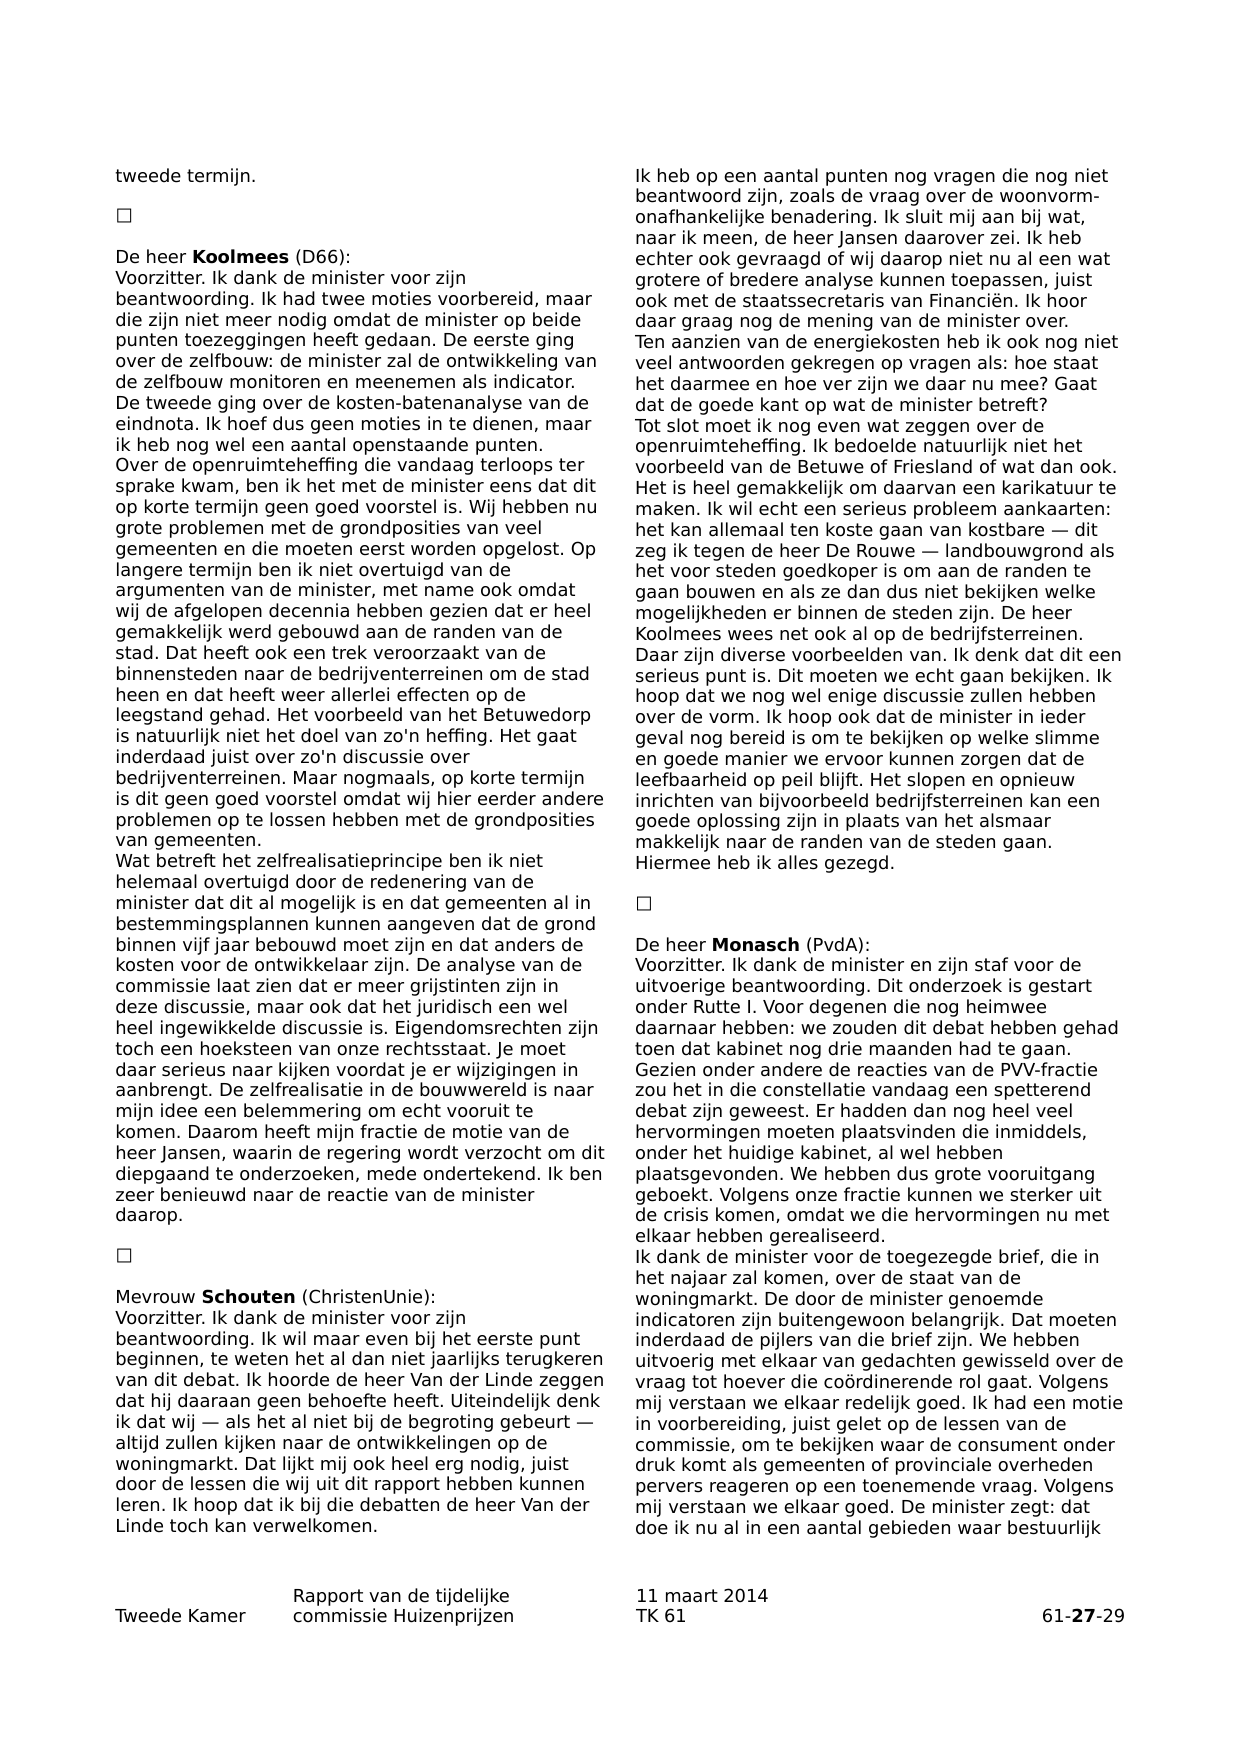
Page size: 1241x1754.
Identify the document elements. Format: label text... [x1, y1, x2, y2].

text Ik heb op een aantal punten nog vragen die nog niet beantwoord zijn, zoals de vraag over de woonvorm-onafhankelijke benadering. Ik sluit mij aan bij wat, naar ik meen, de heer Jansen daarover zei. Ik heb echter ook gevraagd of wij daarop niet nu al een wat grotere of bredere analyse kunnen toepassen, juist ook met de staatssecretaris van Financiën. Ik hoor daar graag nog de mening van de minister over. [635, 165, 1125, 332]
text Over de openruimteheffing die vandaag terloops ter sprake kwam, ben ik het met de minister eens dat dit op korte termijn geen goed voorstel is. Wij hebben nu grote problemen met de grondposities van veel gemeenten en die moeten eerst worden opgelost. Op langere termijn ben ik niet overtuigd van de argumenten van de minister, met name ook omdat wij de afgelopen decennia hebben gezien dat er heel gemakkelijk werd gebouwd aan de randen van de stad. Dat heeft ook een trek veroorzaakt van de binnensteden naar de bedrijventerreinen om de stad heen en dat heeft weer allerlei effecten op de leegstand gehad. Het voorbeeld van het Betuwedorp is natuurlijk niet het doel van zo'n heffing. Het gaat inderdaad juist over zo'n discussie over bedrijventerreinen. Maar nogmaals, op korte termijn is dit geen goed voorstel omdat wij hier eerder andere problemen op te lossen hebben met de grondposities van gemeenten. [115, 455, 605, 851]
text Ten aanzien van de energiekosten heb ik ook nog niet veel antwoorden gekregen op vragen als: hoe staat het daarmee en hoe ver zijn we daar nu mee? Gaat dat de goede kant op wat de minister betreft? [635, 332, 1125, 415]
text tweede termijn. [115, 165, 605, 186]
text ⬜ [115, 1246, 605, 1267]
text Voorzitter. Ik dank de minister voor zijn beantwoording. Ik wil maar even bij het eerste punt beginnen, te weten het al dan niet jaarlijks terugkeren van dit debat. Ik hoorde de heer Van der Linde zeggen dat hij daaraan geen behoefte heeft. Uiteindelijk denk ik dat wij — als het al niet bij de begroting gebeurt — altijd zullen kijken naar de ontwikkelingen op de woningmarkt. Dat lijkt mij ook heel erg nodig, juist door de lessen die wij uit dit rapport hebben kunnen leren. Ik hoop dat ik bij die debatten de heer Van der Linde toch kan verwelkomen. [115, 1307, 605, 1537]
text ⬜ [635, 894, 1125, 914]
text De heer Koolmees (D66): [115, 247, 605, 268]
text Mevrouw Schouten (ChristenUnie): [115, 1287, 605, 1307]
text Wat betreft het zelfrealisatieprincipe ben ik niet helemaal overtuigd door de redenering van de minister dat dit al mogelijk is en dat gemeenten al in bestemmingsplannen kunnen aangeven dat de grond binnen vijf jaar bebouwd moet zijn en dat anders de kosten voor de ontwikkelaar zijn. De analyse van de commissie laat zien dat er meer grijstinten zijn in deze discussie, maar ook dat het juridisch een wel heel ingewikkelde discussie is. Eigendomsrechten zijn toch een hoeksteen van onze rechtsstaat. Je moet daar serieus naar kijken voordat je er wijzigingen in aanbrengt. De zelfrealisatie in de bouwwereld is naar mijn idee een belemmering om echt vooruit te komen. Daarom heeft mijn fractie de motie van de heer Jansen, waarin de regering wordt verzocht om dit diepgaand te onderzoeken, mede ondertekend. Ik ben zeer benieuwd naar de reactie van de minister daarop. [115, 851, 605, 1226]
text Voorzitter. Ik dank de minister voor zijn beantwoording. Ik had twee moties voorbereid, maar die zijn niet meer nodig omdat de minister op beide punten toezeggingen heeft gedaan. De eerste ging over de zelfbouw: de minister zal de ontwikkeling van de zelfbouw monitoren en meenemen als indicator. De tweede ging over de kosten-batenanalyse van de eindnota. Ik hoef dus geen moties in te dienen, maar ik heb nog wel een aantal openstaande punten. [115, 268, 605, 455]
text ⬜ [115, 206, 605, 227]
text Ik dank de minister voor de toegezegde brief, die in het najaar zal komen, over de staat van de woningmarkt. De door de minister genoemde indicatoren zijn buitengewoon belangrijk. Dat moeten inderdaad de pijlers van die brief zijn. We hebben uitvoerig met elkaar van gedachten gewisseld over de vraag tot hoever die coördinerende rol gaat. Volgens mij verstaan we elkaar redelijk goed. Ik had een motie in voorbereiding, juist gelet op de lessen van de commissie, om te bekijken waar de consument onder druk komt als gemeenten of provinciale overheden pervers reageren op een toenemende vraag. Volgens mij verstaan we elkaar goed. De minister zegt: dat doe ik nu al in een aantal gebieden waar bestuurlijk [635, 1247, 1125, 1538]
text De heer Monasch (PvdA): [635, 934, 1125, 955]
text Voorzitter. Ik dank de minister en zijn staf voor de uitvoerige beantwoording. Dit onderzoek is gestart onder Rutte I. Voor degenen die nog heimwee daarnaar hebben: we zouden dit debat hebben gehad toen dat kabinet nog drie maanden had te gaan. Gezien onder andere de reacties van de PVV-fractie zou het in die constellatie vandaag een spetterend debat zijn geweest. Er hadden dan nog heel veel hervormingen moeten plaatsvinden die inmiddels, onder het huidige kabinet, al wel hebben plaatsgevonden. We hebben dus grote vooruitgang geboekt. Volgens onze fractie kunnen we sterker uit de crisis komen, omdat we die hervormingen nu met elkaar hebben gerealiseerd. [635, 955, 1125, 1247]
text Tot slot moet ik nog even wat zeggen over de openruimteheffing. Ik bedoelde natuurlijk niet het voorbeeld van de Betuwe of Friesland of wat dan ook. Het is heel gemakkelijk om daarvan een karikatuur te maken. Ik wil echt een serieus probleem aankaarten: het kan allemaal ten koste gaan van kostbare — dit zeg ik tegen de heer De Rouwe — landbouwgrond als het voor steden goedkoper is om aan de randen te gaan bouwen en als ze dan dus niet bekijken welke mogelijkheden er binnen de steden zijn. De heer Koolmees wees net ook al op de bedrijfsterreinen. Daar zijn diverse voorbeelden van. Ik denk dat dit een serieus punt is. Dit moeten we echt gaan bekijken. Ik hoop dat we nog wel enige discussie zullen hebben over de vorm. Ik hoop ook dat de minister in ieder geval nog bereid is om te bekijken op welke slimme en goede manier we ervoor kunnen zorgen dat de leefbaarheid op peil blijft. Het slopen en opnieuw inrichten van bijvoorbeeld bedrijfsterreinen kan een goede oplossing zijn in plaats van het alsmaar makkelijk naar de randen van de steden gaan. Hiermee heb ik alles gezegd. [635, 415, 1125, 874]
